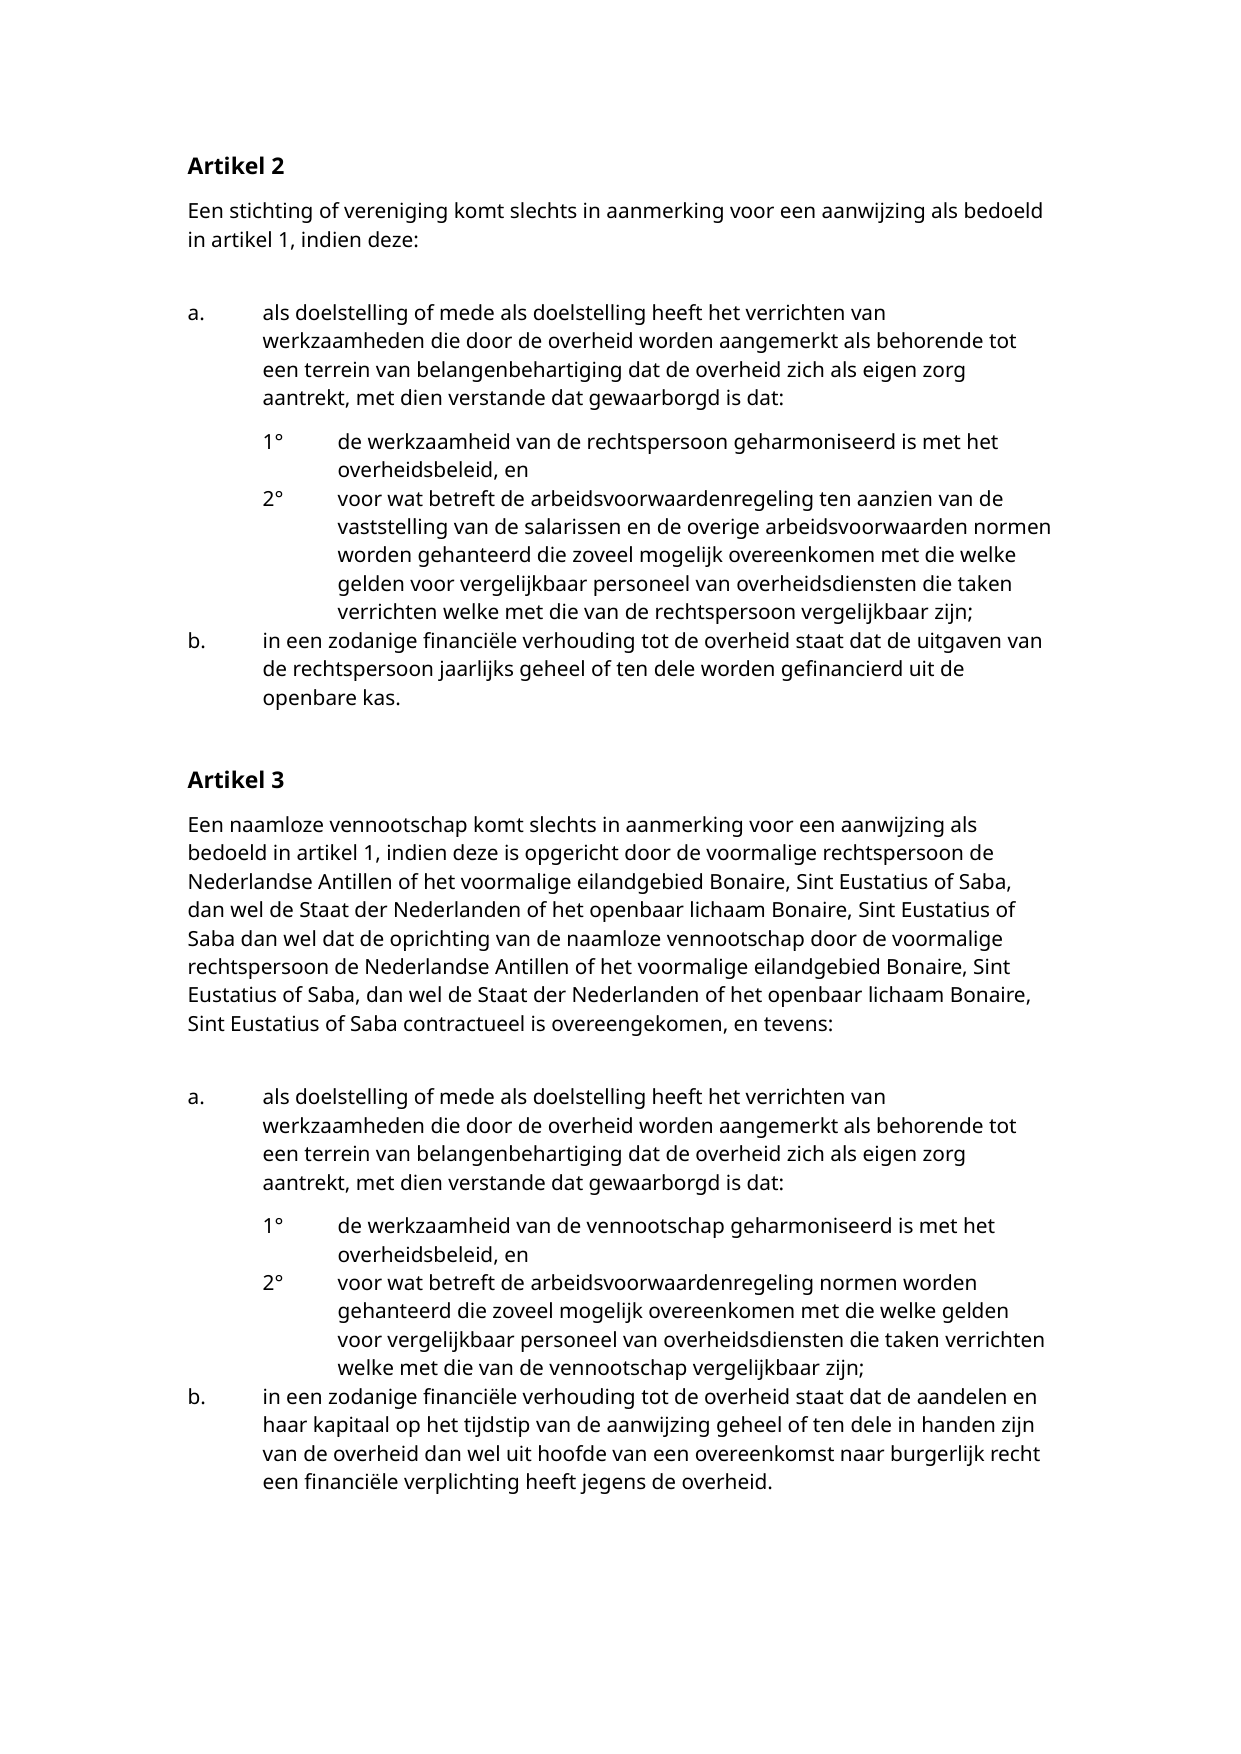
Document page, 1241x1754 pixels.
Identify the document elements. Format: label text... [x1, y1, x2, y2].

text Een stichting of vereniging komt slechts in aanmerking voor een aanwijzing als bedoeld in artikel 1, indien deze: [187, 196, 1053, 253]
subtitle Artikel 3 [187, 764, 1053, 795]
list als doelstelling of mede als doelstelling heeft het verrichten van werkzaamheden die door de overheid worden aangemerkt als behorende tot een terrein van belangenbehartiging dat de overheid zich als eigen zorg aantrekt, met dien verstande dat gewaarborgd is dat: [187, 1082, 1053, 1196]
list voor wat betreft de arbeidsvoorwaardenregeling ten aanzien van de vaststelling van de salarissen en de overige arbeidsvoorwaarden normen worden gehanteerd die zoveel mogelijk overeenkomen met die welke gelden voor vergelijkbaar personeel van overheidsdiensten die taken verrichten welke met die van de rechtspersoon vergelijkbaar zijn; [262, 484, 1053, 626]
list in een zodanige financiële verhouding tot de overheid staat dat de aandelen en haar kapitaal op het tijdstip van de aanwijzing geheel of ten dele in handen zijn van de overheid dan wel uit hoofde van een overeenkomst naar burgerlijk recht een financiële verplichting heeft jegens de overheid. [187, 1382, 1053, 1496]
subtitle Artikel 2 [187, 150, 1053, 181]
list de werkzaamheid van de rechtspersoon geharmoniseerd is met het overheidsbeleid, en [262, 427, 1053, 484]
text Een naamloze vennootschap komt slechts in aanmerking voor een aanwijzing als bedoeld in artikel 1, indien deze is opgericht door de voormalige rechtspersoon de Nederlandse Antillen of het voormalige eilandgebied Bonaire, Sint Eustatius of Saba, dan wel de Staat der Nederlanden of het openbaar lichaam Bonaire, Sint Eustatius of Saba dan wel dat de oprichting van de naamloze vennootschap door de voormalige rechtspersoon de Nederlandse Antillen of het voormalige eilandgebied Bonaire, Sint Eustatius of Saba, dan wel de Staat der Nederlanden of het openbaar lichaam Bonaire, Sint Eustatius of Saba contractueel is overeengekomen, en tevens: [187, 810, 1053, 1037]
list de werkzaamheid van de vennootschap geharmoniseerd is met het overheidsbeleid, en [262, 1211, 1053, 1268]
list in een zodanige financiële verhouding tot de overheid staat dat de uitgaven van de rechtspersoon jaarlijks geheel of ten dele worden gefinancierd uit de openbare kas. [187, 626, 1053, 711]
list als doelstelling of mede als doelstelling heeft het verrichten van werkzaamheden die door de overheid worden aangemerkt als behorende tot een terrein van belangenbehartiging dat de overheid zich als eigen zorg aantrekt, met dien verstande dat gewaarborgd is dat: [187, 298, 1053, 412]
list voor wat betreft de arbeidsvoorwaardenregeling normen worden gehanteerd die zoveel mogelijk overeenkomen met die welke gelden voor vergelijkbaar personeel van overheidsdiensten die taken verrichten welke met die van de vennootschap vergelijkbaar zijn; [262, 1268, 1053, 1382]
